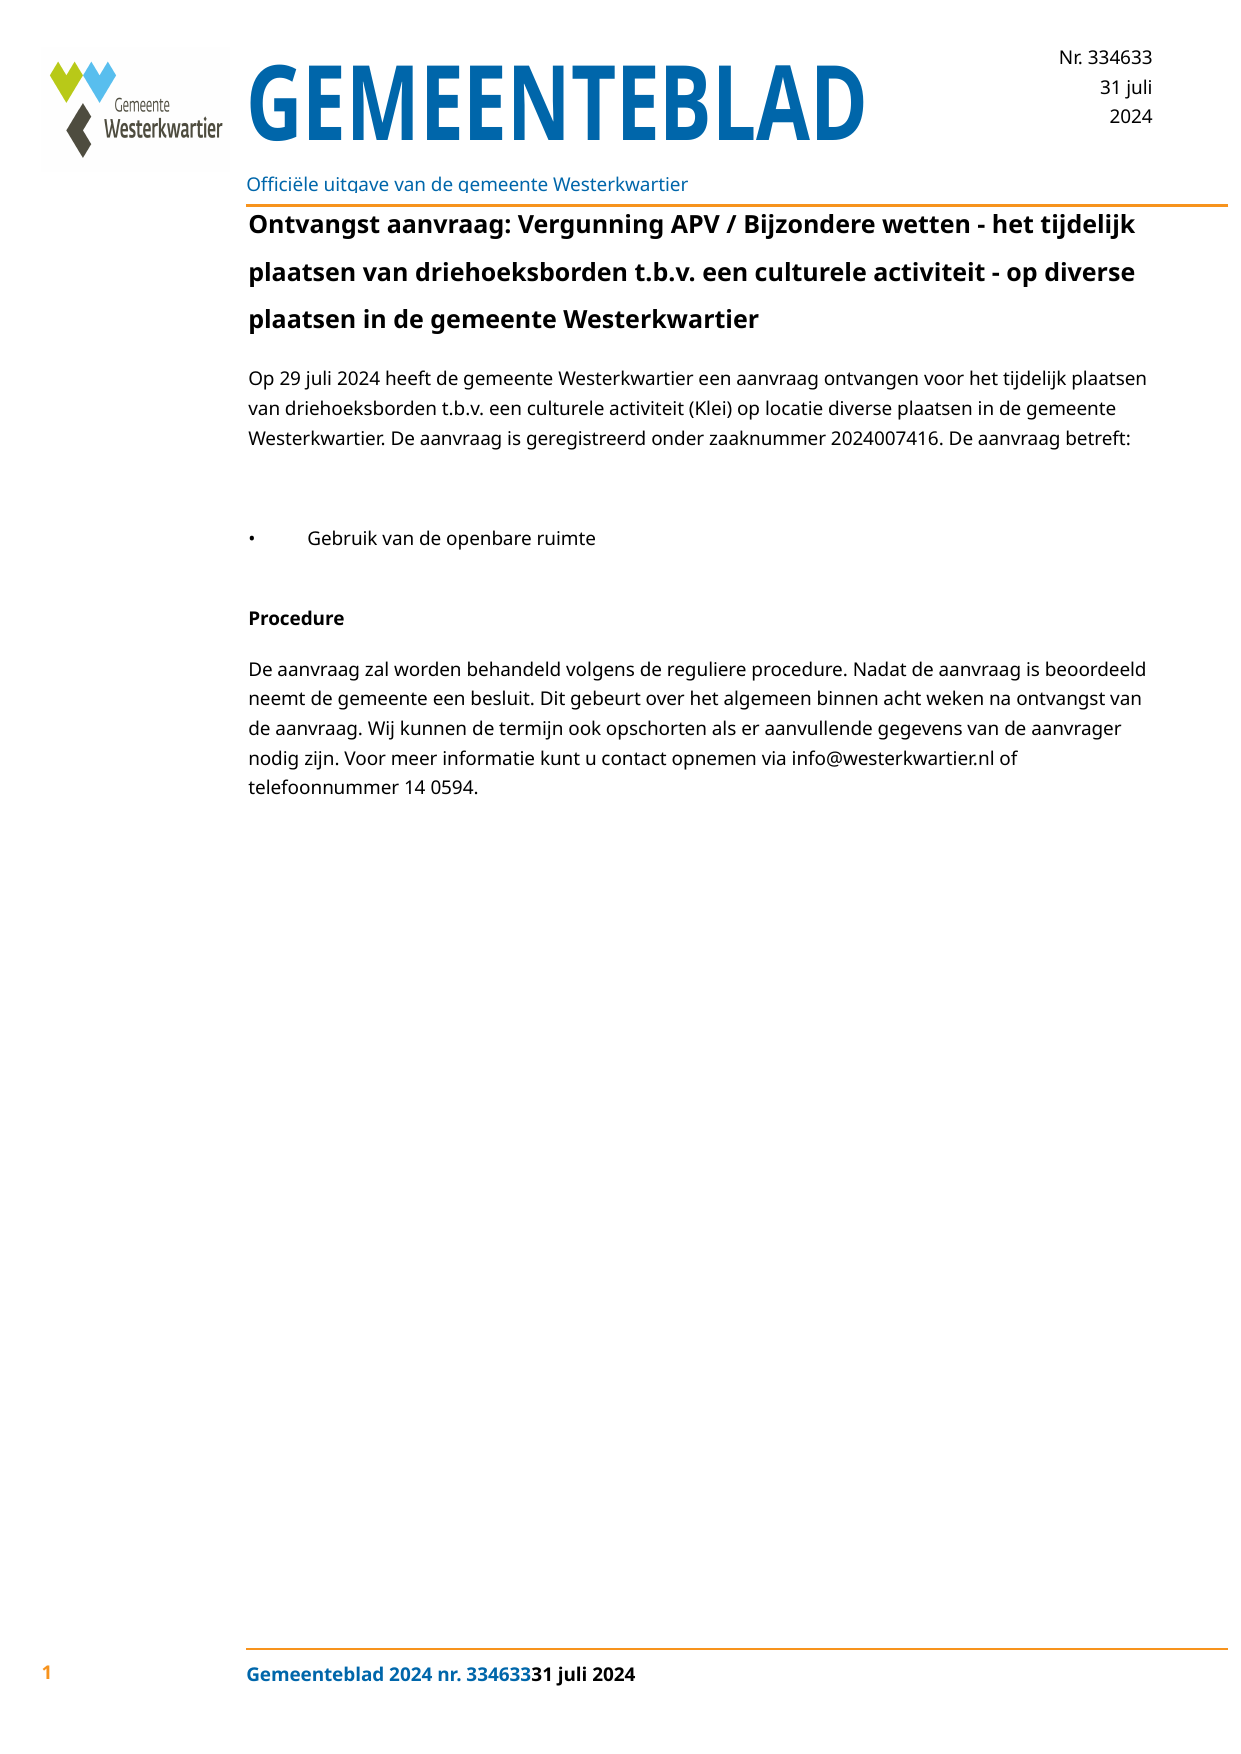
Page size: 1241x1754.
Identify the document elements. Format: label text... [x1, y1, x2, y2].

list Gebruik van de openbare ruimte [248, 526, 1152, 551]
text Procedure [248, 606, 1152, 631]
text De aanvraag zal worden behandeld volgens de reguliere procedure. Nadat de aanvraag is beoordeeld neemt de gemeente een besluit. Dit gebeurt over het algemeen binnen acht weken na ontvangst van de aanvraag. Wij kunnen de termijn ook opschorten als er aanvullende gegevens van de aanvrager nodig zijn. Voor meer informatie kunt u contact opnemen via info@westerkwartier.nl of telefoonnummer 14 0594. [248, 656, 1152, 800]
text Ontvangst aanvraag: Vergunning APV / Bijzondere wetten - het tijdelijk plaatsen van driehoeksborden t.b.v. een culturele activiteit - op diverse plaatsen in de gemeente Westerkwartier [248, 207, 1152, 336]
picture [41, 47, 231, 172]
text Op 29 juli 2024 heeft de gemeente Westerkwartier een aanvraag ontvangen voor het tijdelijk plaatsen van driehoeksborden t.b.v. een culturele activiteit (Klei) op locatie diverse plaatsen in de gemeente Westerkwartier. De aanvraag is geregistreerd onder zaaknummer 2024007416. De aanvraag betreft: [248, 366, 1152, 450]
